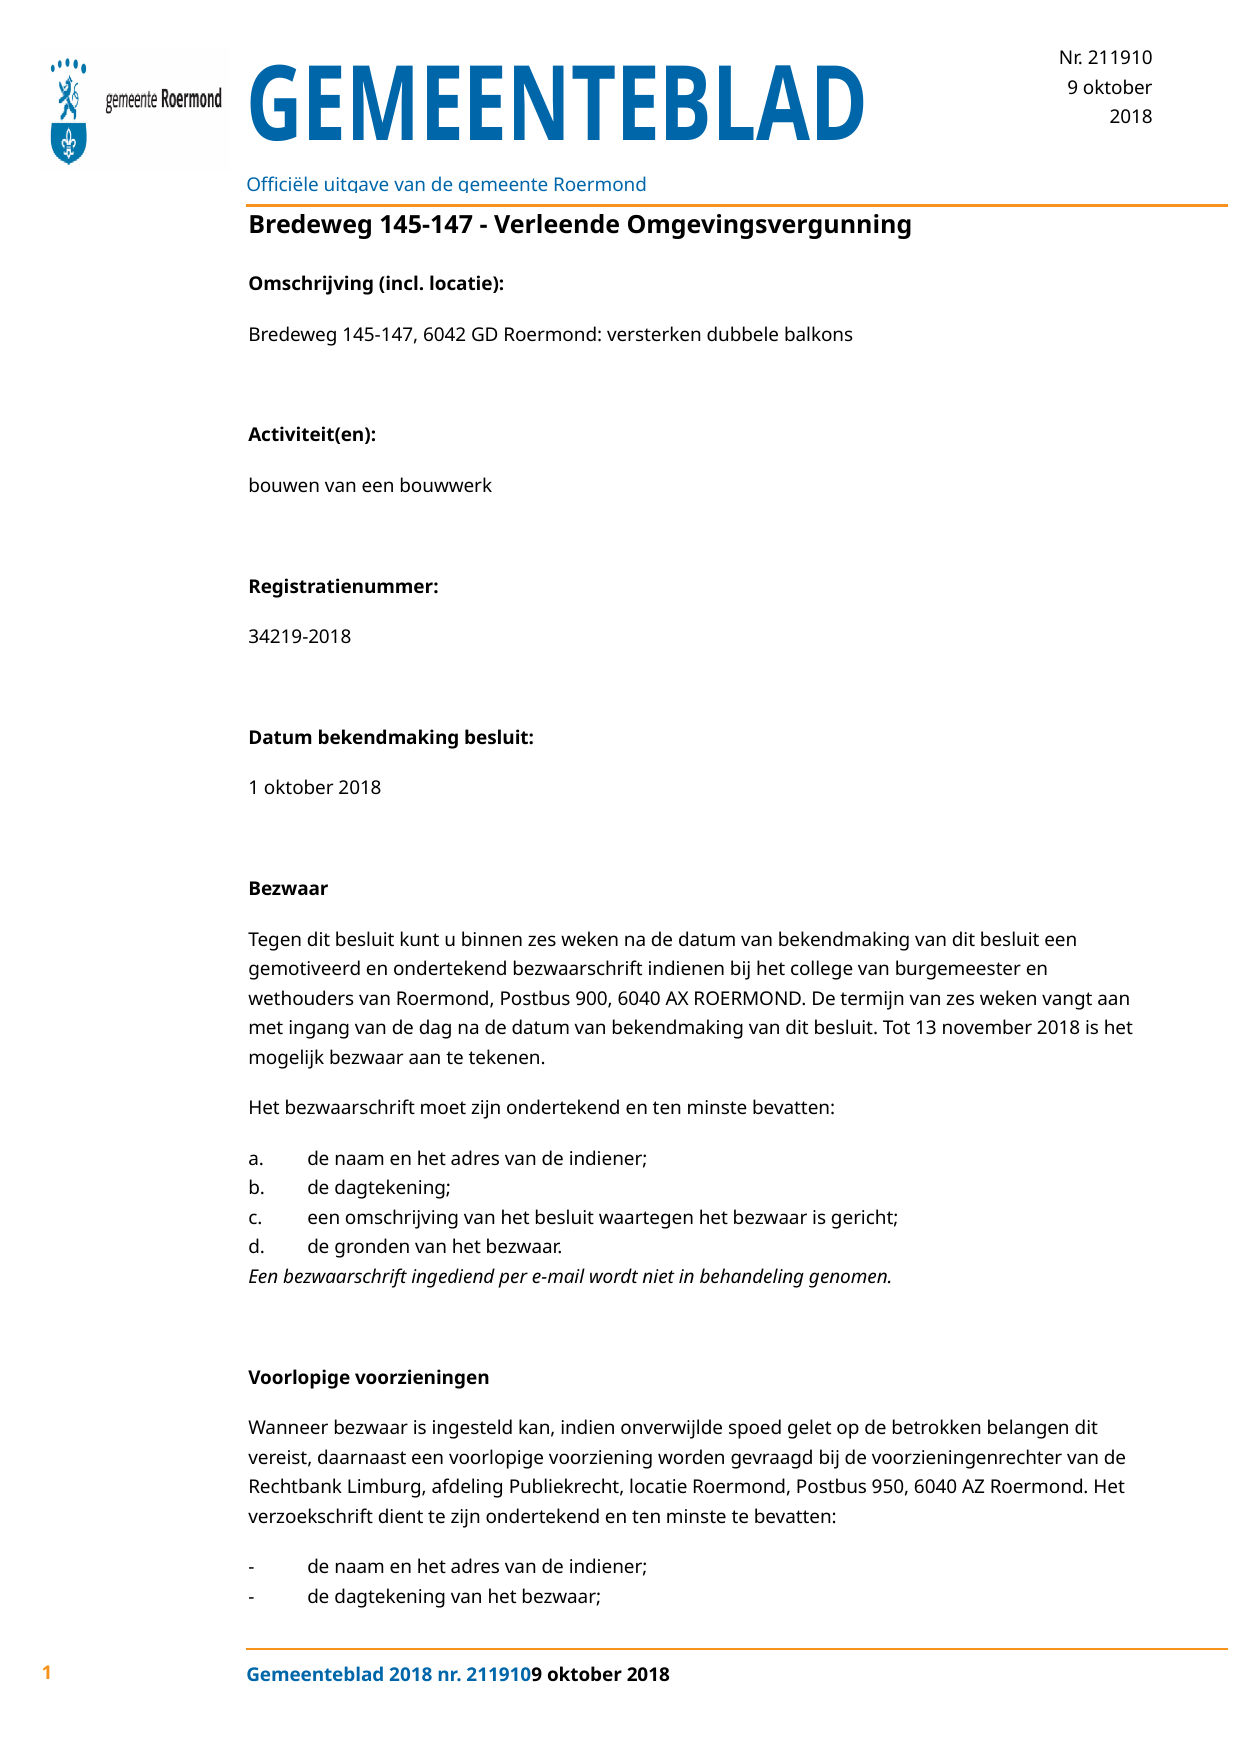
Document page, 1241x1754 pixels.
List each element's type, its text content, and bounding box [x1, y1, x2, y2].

list de naam en het adres van de indiener; [248, 1145, 1152, 1171]
picture [41, 47, 231, 172]
list een omschrijving van het besluit waartegen het bezwaar is gericht; [248, 1204, 1152, 1230]
text Registratienummer: [248, 573, 1152, 598]
text bouwen van een bouwwerk [248, 472, 1152, 498]
text Een bezwaarschrift ingediend per e-mail wordt niet in behandeling genomen. [248, 1263, 1152, 1289]
text Activiteit(en): [248, 422, 1152, 447]
list de dagtekening van het bezwaar; [248, 1583, 1152, 1609]
list de naam en het adres van de indiener; [248, 1554, 1152, 1579]
text Het bezwaarschrift moet zijn ondertekend en ten minste bevatten: [248, 1094, 1152, 1120]
text Wanneer bezwaar is ingesteld kan, indien onverwijlde spoed gelet op de betrokken belangen dit vereist, daarnaast een voorlopige voorziening worden gevraagd bij de voorzieningenrechter van de Rechtbank Limburg, afdeling Publiekrecht, locatie Roermond, Postbus 950, 6040 AZ Roermond. Het verzoekschrift dient te zijn ondertekend en ten minste te bevatten: [248, 1414, 1152, 1529]
text Datum bekendmaking besluit: [248, 724, 1152, 750]
text Tegen dit besluit kunt u binnen zes weken na de datum van bekendmaking van dit besluit een gemotiveerd en ondertekend bezwaarschrift indienen bij het college van burgemeester en wethouders van Roermond, Postbus 900, 6040 AX ROERMOND. De termijn van zes weken vangt aan met ingang van de dag na de datum van bekendmaking van dit besluit. Tot 13 november 2018 is het mogelijk bezwaar aan te tekenen. [248, 926, 1152, 1070]
text Voorlopige voorzieningen [248, 1364, 1152, 1390]
text Bredeweg 145-147 - Verleende Omgevingsvergunning [248, 207, 1152, 241]
text 34219-2018 [248, 623, 1152, 649]
text Omschrijving (incl. locatie): [248, 270, 1152, 296]
list de gronden van het bezwaar. [248, 1234, 1152, 1259]
text 1 oktober 2018 [248, 774, 1152, 800]
text Bredeweg 145-147, 6042 GD Roermond: versterken dubbele balkons [248, 321, 1152, 346]
text Bezwaar [248, 875, 1152, 901]
list de dagtekening; [248, 1174, 1152, 1200]
